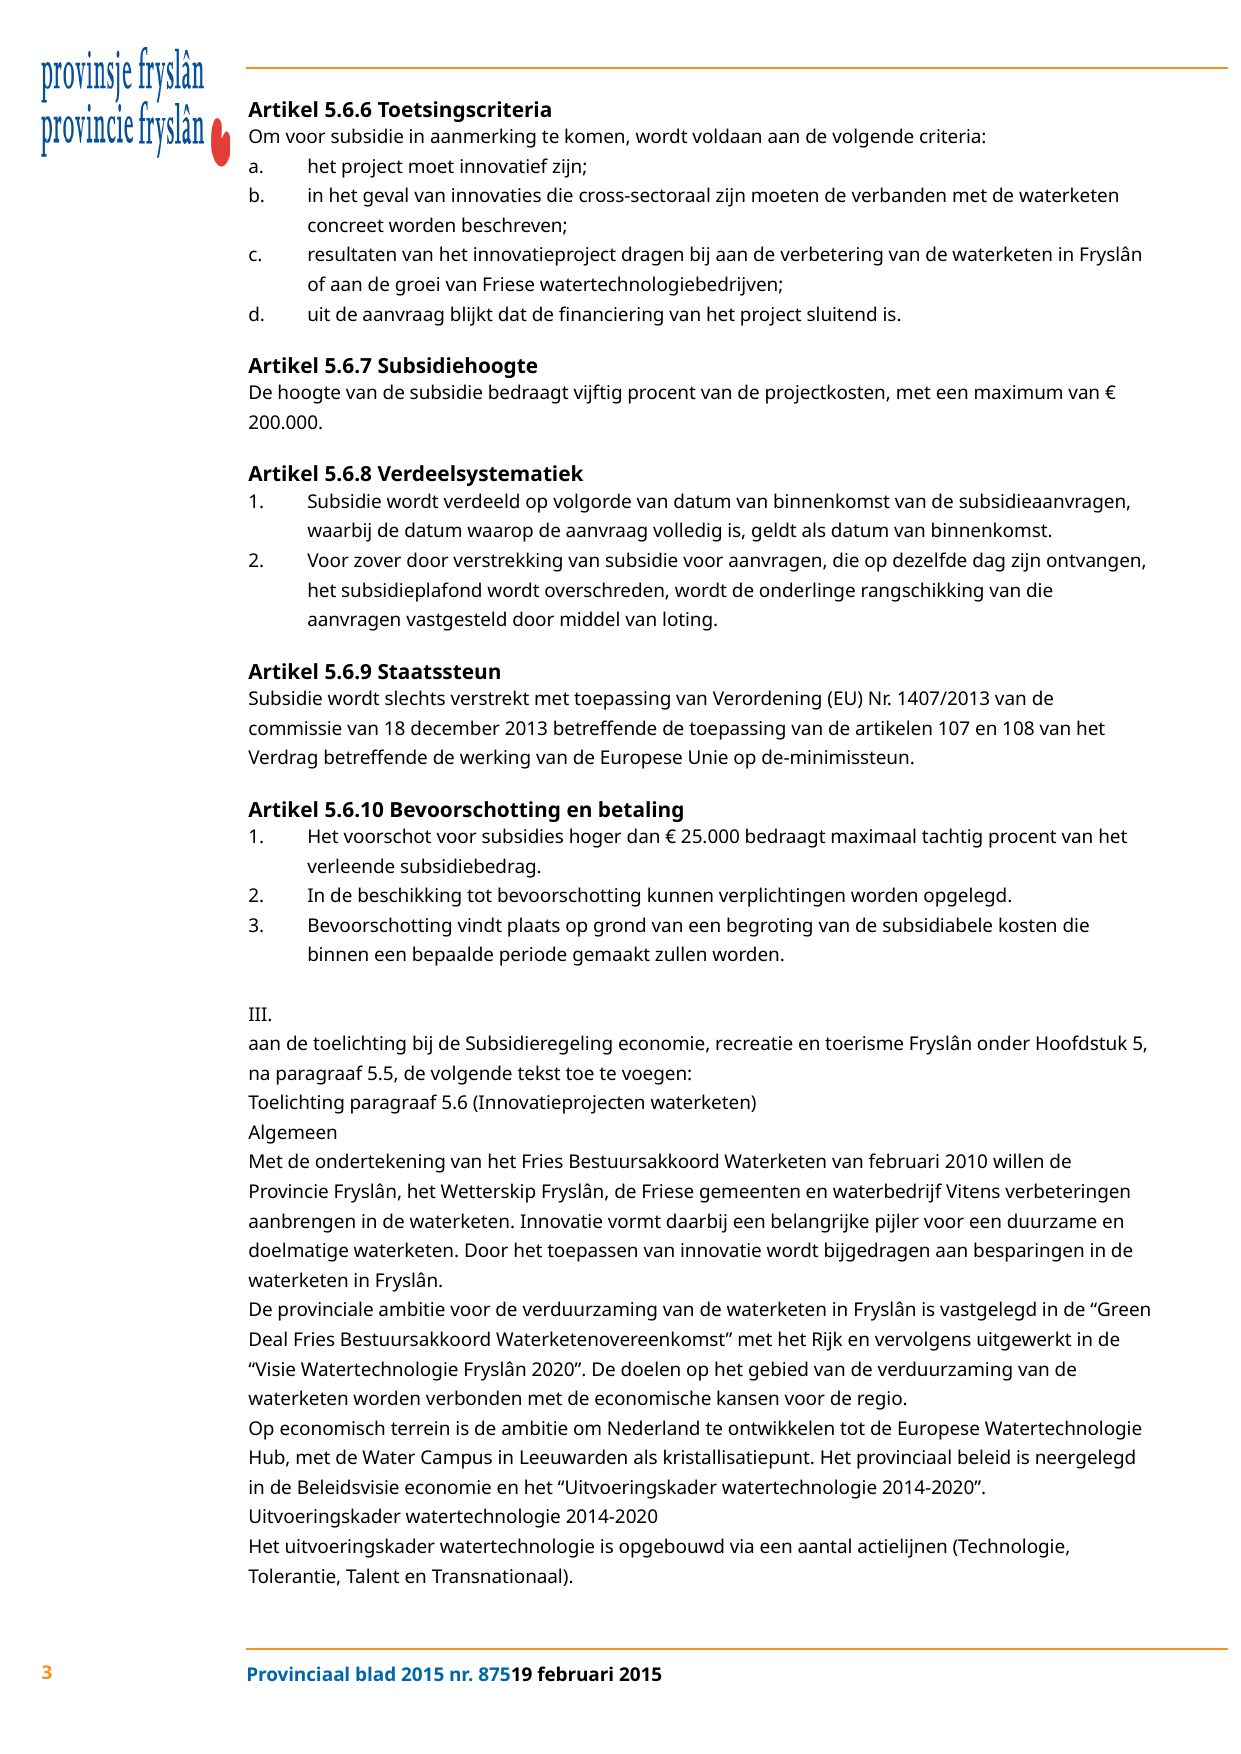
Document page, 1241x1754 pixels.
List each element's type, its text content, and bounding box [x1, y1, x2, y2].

text De hoogte van de subsidie bedraagt vijftig procent van de projectkosten, met een maximum van € 200.000. [248, 379, 1152, 435]
text III. [248, 1001, 1152, 1026]
text Om voor subsidie in aanmerking te komen, wordt voldaan aan de volgende criteria: [248, 123, 1152, 149]
list uit de aanvraag blijkt dat de financiering van het project sluitend is. [248, 301, 1152, 326]
text Algemeen [248, 1119, 1152, 1145]
text Artikel 5.6.9 Staatssteun [248, 657, 1152, 685]
text De provinciale ambitie voor de verduurzaming van de waterketen in Fryslân is vastgelegd in de “Green Deal Fries Bestuursakkoord Waterketenovereenkomst” met het Rijk en vervolgens uitgewerkt in de “Visie Watertechnologie Fryslân 2020”. De doelen op het gebied van de verduurzaming van de waterketen worden verbonden met de economische kansen voor de regio. [248, 1297, 1152, 1411]
text Artikel 5.6.8 Verdeelsystematiek [248, 459, 1152, 488]
list Het voorschot voor subsidies hoger dan € 25.000 bedraagt maximaal tachtig procent van het verleende subsidiebedrag. [248, 823, 1152, 878]
list Subsidie wordt verdeeld op volgorde van datum van binnenkomst van de subsidieaanvragen, waarbij de datum waarop de aanvraag volledig is, geldt als datum van binnenkomst. [248, 488, 1152, 543]
picture [41, 47, 231, 172]
text Met de ondertekening van het Fries Bestuursakkoord Waterketen van februari 2010 willen de Provincie Fryslân, het Wetterskip Fryslân, de Friese gemeenten en waterbedrijf Vitens verbeteringen aanbrengen in de waterketen. Innovatie vormt daarbij een belangrijke pijler voor een duurzame en doelmatige waterketen. Door het toepassen van innovatie wordt bijgedragen aan besparingen in de waterketen in Fryslân. [248, 1149, 1152, 1293]
text Subsidie wordt slechts verstrekt met toepassing van Verordening (EU) Nr. 1407/2013 van de commissie van 18 december 2013 betreffende de toepassing van de artikelen 107 en 108 van het Verdrag betreffende de werking van de Europese Unie op de-minimissteun. [248, 685, 1152, 770]
text aan de toelichting bij de Subsidieregeling economie, recreatie en toerisme Fryslân onder Hoofdstuk 5, na paragraaf 5.5, de volgende tekst toe te voegen: [248, 1030, 1152, 1086]
text Toelichting paragraaf 5.6 (Innovatieprojecten waterketen) [248, 1089, 1152, 1115]
text Artikel 5.6.6 Toetsingscriteria [248, 95, 1152, 123]
list resultaten van het innovatieproject dragen bij aan de verbetering van de waterketen in Fryslân of aan de groei van Friese watertechnologiebedrijven; [248, 242, 1152, 297]
list het project moet innovatief zijn; [248, 153, 1152, 178]
list Bevoorschotting vindt plaats op grond van een begroting van de subsidiabele kosten die binnen een bepaalde periode gemaakt zullen worden. [248, 912, 1152, 967]
list in het geval van innovaties die cross-sectoraal zijn moeten de verbanden met de waterketen concreet worden beschreven; [248, 182, 1152, 238]
text Het uitvoeringskader watertechnologie is opgebouwd via een aantal actielijnen (Technologie, Tolerantie, Talent en Transnationaal). [248, 1533, 1152, 1588]
text Artikel 5.6.10 Bevoorschotting en betaling [248, 795, 1152, 823]
list Voor zover door verstrekking van subsidie voor aanvragen, die op dezelfde dag zijn ontvangen, het subsidieplafond wordt overschreden, wordt de onderlinge rangschikking van die aanvragen vastgesteld door middel van loting. [248, 547, 1152, 632]
text Op economisch terrein is de ambitie om Nederland te ontwikkelen tot de Europese Watertechnologie Hub, met de Water Campus in Leeuwarden als kristallisatiepunt. Het provinciaal beleid is neergelegd in de Beleidsvisie economie en het “Uitvoeringskader watertechnologie 2014-2020”. [248, 1415, 1152, 1500]
text Artikel 5.6.7 Subsidiehoogte [248, 351, 1152, 379]
list In de beschikking tot bevoorschotting kunnen verplichtingen worden opgelegd. [248, 882, 1152, 908]
text Uitvoeringskader watertechnologie 2014-2020 [248, 1504, 1152, 1529]
